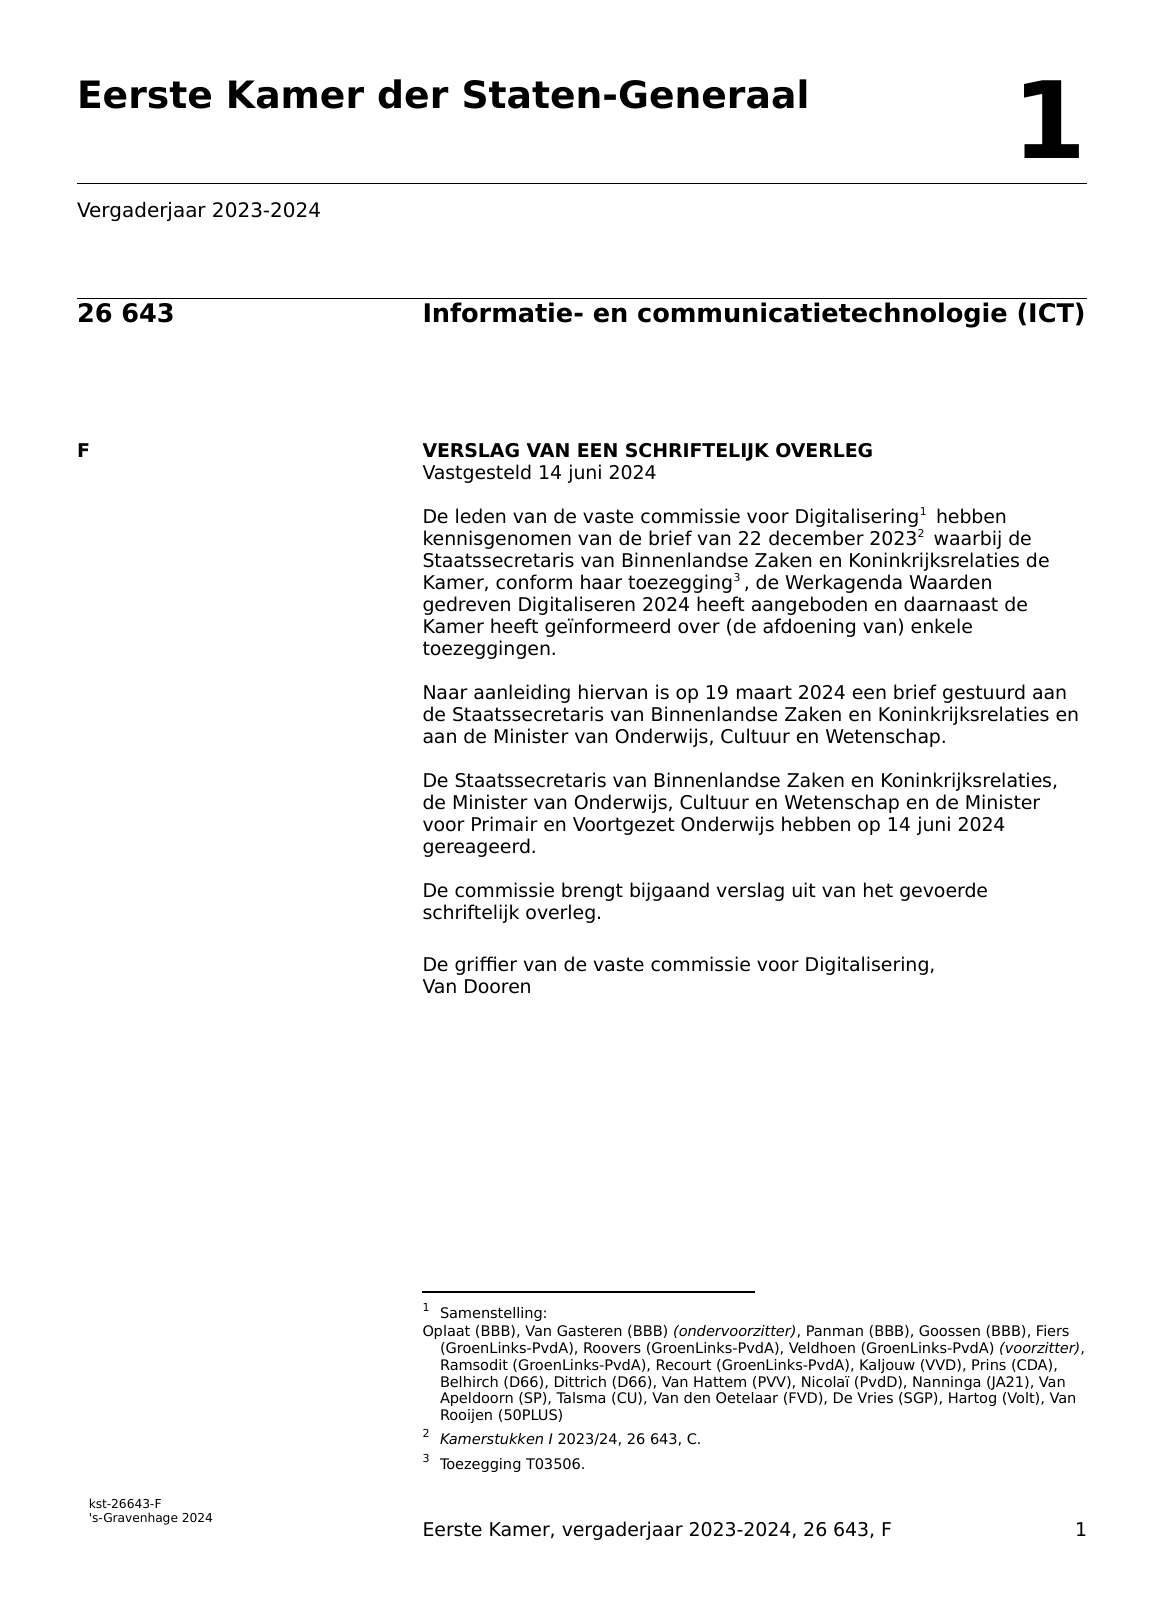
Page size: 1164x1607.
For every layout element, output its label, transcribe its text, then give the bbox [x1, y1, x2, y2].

table_header Eerste Kamer der Staten-Generaal [77, 59, 886, 183]
table_header 1 [886, 59, 1087, 183]
text De commissie brengt bijgaand verslag uit van het gevoerde schriftelijk overleg. [422, 880, 1087, 924]
text Oplaat (BBB), Van Gasteren (BBB) (ondervoorzitter), Panman (BBB), Goossen (BBB), Fiers (GroenLinks-PvdA), Roovers (GroenLinks-PvdA), Veldhoen (GroenLinks-PvdA) (voorzitter), Ramsodit (GroenLinks-PvdA), Recourt (GroenLinks-PvdA), Kaljouw (VVD), Prins (CDA), Belhirch (D66), Dittrich (D66), Van Hattem (PVV), Nicolaï (PvdD), Nanninga (JA21), Van Apeldoorn (SP), Talsma (CU), Van den Oetelaar (FVD), De Vries (SGP), Hartog (Volt), Van Rooijen (50PLUS) [422, 1323, 1087, 1424]
text Naar aanleiding hiervan is op 19 maart 2024 een brief gestuurd aan de Staatssecretaris van Binnenlandse Zaken en Koninkrijksrelaties en aan de Minister van Onderwijs, Cultuur en Wetenschap. [422, 682, 1087, 748]
subtitle 26 643 Informatie- en communicatietechnologie (ICT) [77, 299, 1087, 329]
text Toezegging T03506. [422, 1452, 1087, 1474]
text De griffier van de vaste commissie voor Digitalisering, Van Dooren [422, 954, 1087, 998]
text De Staatssecretaris van Binnenlandse Zaken en Koninkrijksrelaties, de Minister van Onderwijs, Cultuur en Wetenschap en de Minister voor Primair en Voortgezet Onderwijs hebben op 14 juni 2024 gereageerd. [422, 770, 1087, 858]
table_cell Vergaderjaar 2023-2024 [77, 184, 1087, 298]
subtitle F VERSLAG VAN EEN SCHRIFTELIJK OVERLEG [77, 440, 1087, 462]
text kst-26643-F [88, 1497, 323, 1511]
text De leden van de vaste commissie voor Digitalisering hebben kennisgenomen van de brief van 22 december 2023 waarbij de Staatssecretaris van Binnenlandse Zaken en Koninkrijksrelaties de Kamer, conform haar toezegging, de Werkagenda Waarden gedreven Digitaliseren 2024 heeft aangeboden en daarnaast de Kamer heeft geïnformeerd over (de afdoening van) enkele toezeggingen. [422, 506, 1087, 660]
text Vastgesteld 14 juni 2024 [422, 462, 1087, 484]
text Samenstelling: [422, 1301, 1087, 1323]
text Kamerstukken I 2023/24, 26 643, C. [422, 1427, 1087, 1449]
text 's-Gravenhage 2024 [88, 1511, 323, 1525]
